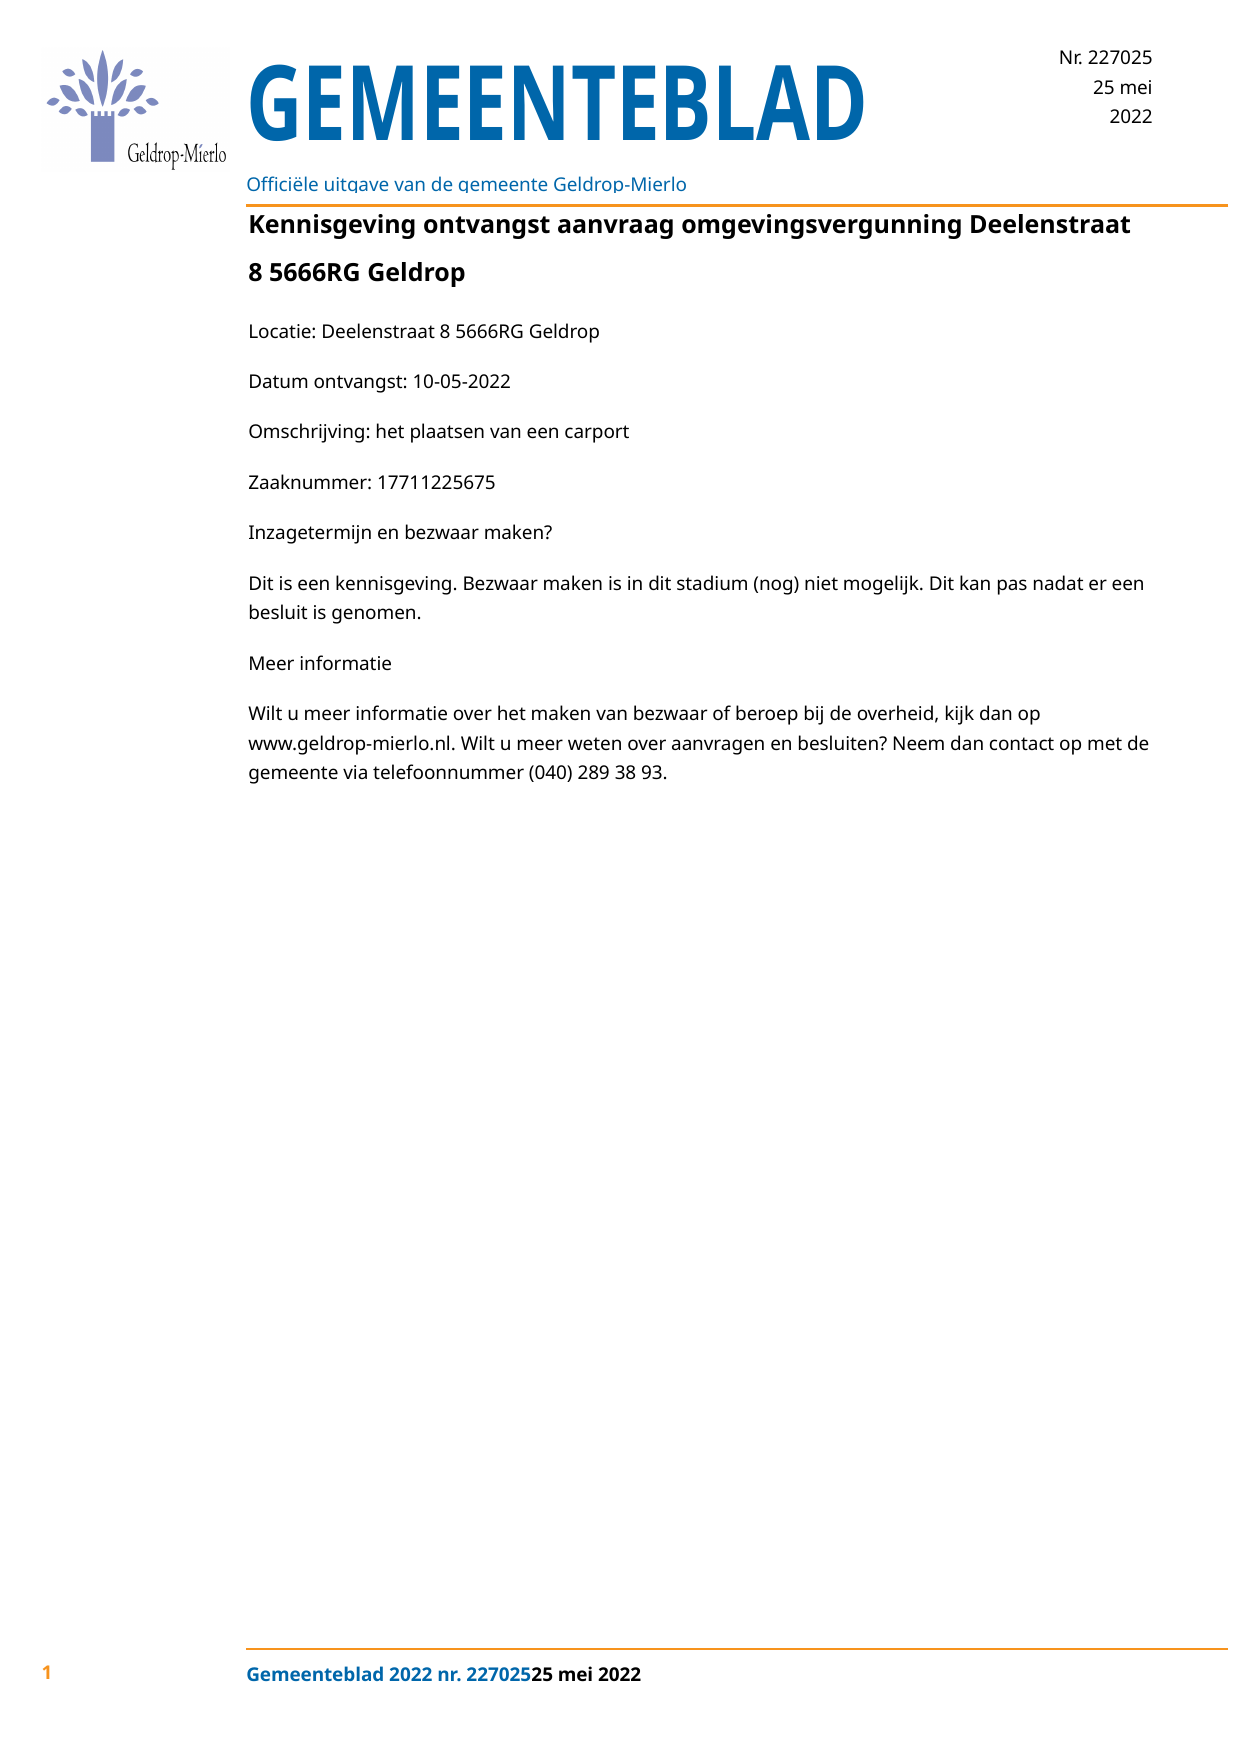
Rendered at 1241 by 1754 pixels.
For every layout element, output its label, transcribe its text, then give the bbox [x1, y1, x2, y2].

picture [41, 47, 231, 172]
text Zaaknummer: 17711225675 [248, 469, 1152, 495]
text Dit is een kennisgeving. Bezwaar maken is in dit stadium (nog) niet mogelijk. Dit kan pas nadat er een besluit is genomen. [248, 570, 1152, 625]
text Omschrijving: het plaatsen van een carport [248, 419, 1152, 444]
text Meer informatie [248, 650, 1152, 676]
text Wilt u meer informatie over het maken van bezwaar of beroep bij de overheid, kijk dan op www.geldrop-mierlo.nl. Wilt u meer weten over aanvragen en besluiten? Neem dan contact op met de gemeente via telefoonnummer (040) 289 38 93. [248, 700, 1152, 785]
text Kennisgeving ontvangst aanvraag omgevingsvergunning Deelenstraat 8 5666RG Geldrop [248, 207, 1152, 288]
text Locatie: Deelenstraat 8 5666RG Geldrop [248, 318, 1152, 344]
text Inzagetermijn en bezwaar maken? [248, 519, 1152, 545]
text Datum ontvangst: 10-05-2022 [248, 368, 1152, 394]
